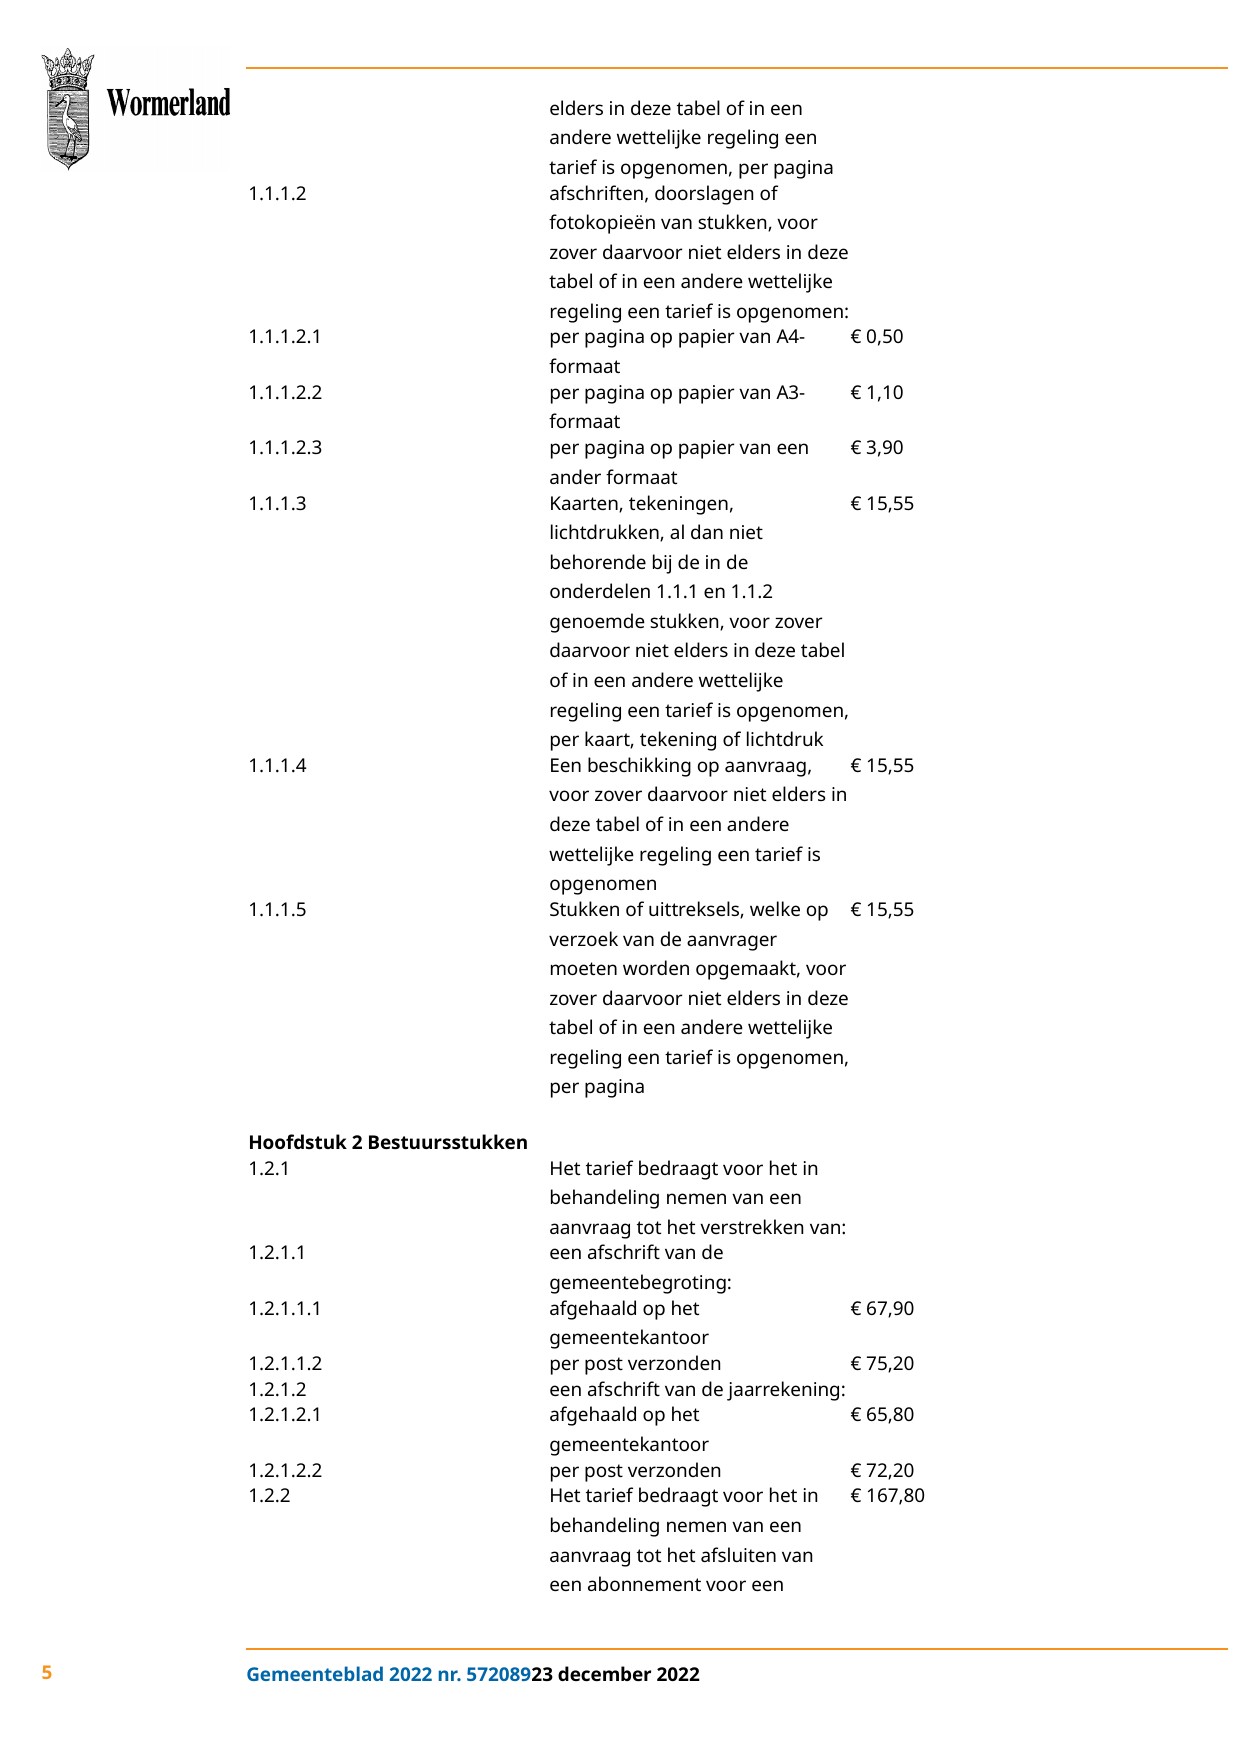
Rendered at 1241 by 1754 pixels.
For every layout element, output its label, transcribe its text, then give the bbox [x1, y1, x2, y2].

picture [41, 47, 231, 172]
table_cell 1.1.1.2.1 [248, 324, 549, 379]
table_cell 1.2.1.2.1 [248, 1402, 549, 1457]
table_cell [850, 1155, 1152, 1239]
table_cell een afschrift van de jaarrekening: [549, 1376, 850, 1402]
table_cell Het tarief bedraagt voor het in behandeling nemen van een aanvraag tot het afsluiten van een abonnement voor een [549, 1483, 850, 1597]
table_cell € 15,55 [850, 752, 1152, 896]
table_cell [850, 95, 1152, 180]
table_cell € 15,55 [850, 490, 1152, 752]
table_cell per pagina op papier van een ander formaat [549, 434, 850, 490]
table_cell € 1,10 [850, 379, 1152, 434]
table_cell per pagina op papier van A4-formaat [549, 324, 850, 379]
table_cell 1.1.1.2.2 [248, 379, 549, 434]
table_cell [850, 180, 1152, 324]
table_cell 1.1.1.2.3 [248, 434, 549, 490]
table_cell € 15,55 [850, 896, 1152, 1099]
table_cell 1.2.1.1 [248, 1240, 549, 1295]
table_cell per post verzonden [549, 1457, 850, 1483]
table_cell € 75,20 [850, 1350, 1152, 1376]
table_cell Het tarief bedraagt voor het in behandeling nemen van een aanvraag tot het verstrekken van: [549, 1155, 850, 1239]
table_cell 1.2.1.1.1 [248, 1295, 549, 1350]
table_cell 1.2.1.1.2 [248, 1350, 549, 1376]
table_cell € 72,20 [850, 1457, 1152, 1483]
table_cell afschriften, doorslagen of fotokopieën van stukken, voor zover daarvoor niet elders in deze tabel of in een andere wettelijke regeling een tarief is opgenomen: [549, 180, 850, 324]
table_cell elders in deze tabel of in een andere wettelijke regeling een tarief is opgenomen, per pagina [549, 95, 850, 180]
table_cell 1.1.1.2 [248, 180, 549, 324]
table_cell 1.1.1.5 [248, 896, 549, 1099]
table_cell 1.2.1.2 [248, 1376, 549, 1402]
table_cell Hoofdstuk 2 Bestuursstukken [248, 1099, 1152, 1155]
table_cell 1.2.2 [248, 1483, 549, 1597]
table_cell Stukken of uittreksels, welke op verzoek van de aanvrager moeten worden opgemaakt, voor zover daarvoor niet elders in deze tabel of in een andere wettelijke regeling een tarief is opgenomen, per pagina [549, 896, 850, 1099]
table_cell per pagina op papier van A3-formaat [549, 379, 850, 434]
table_cell Kaarten, tekeningen, lichtdrukken, al dan niet behorende bij de in de onderdelen 1.1.1 en 1.1.2 genoemde stukken, voor zover daarvoor niet elders in deze tabel of in een andere wettelijke regeling een tarief is opgenomen, per kaart, tekening of lichtdruk [549, 490, 850, 752]
table_cell € 0,50 [850, 324, 1152, 379]
table_cell [850, 1240, 1152, 1295]
table_cell 1.2.1.2.2 [248, 1457, 549, 1483]
table_cell 1.1.1.3 [248, 490, 549, 752]
table_cell 1.2.1 [248, 1155, 549, 1239]
table_cell € 65,80 [850, 1402, 1152, 1457]
table_cell 1.1.1.4 [248, 752, 549, 896]
table_cell per post verzonden [549, 1350, 850, 1376]
table_cell € 167,80 [850, 1483, 1152, 1597]
table_cell € 3,90 [850, 434, 1152, 490]
table_cell afgehaald op het gemeentekantoor [549, 1295, 850, 1350]
table_cell € 67,90 [850, 1295, 1152, 1350]
table_cell Een beschikking op aanvraag, voor zover daarvoor niet elders in deze tabel of in een andere wettelijke regeling een tarief is opgenomen [549, 752, 850, 896]
table_cell een afschrift van de gemeentebegroting: [549, 1240, 850, 1295]
table_cell [850, 1376, 1152, 1402]
table_cell afgehaald op het gemeentekantoor [549, 1402, 850, 1457]
table_cell [248, 95, 549, 180]
